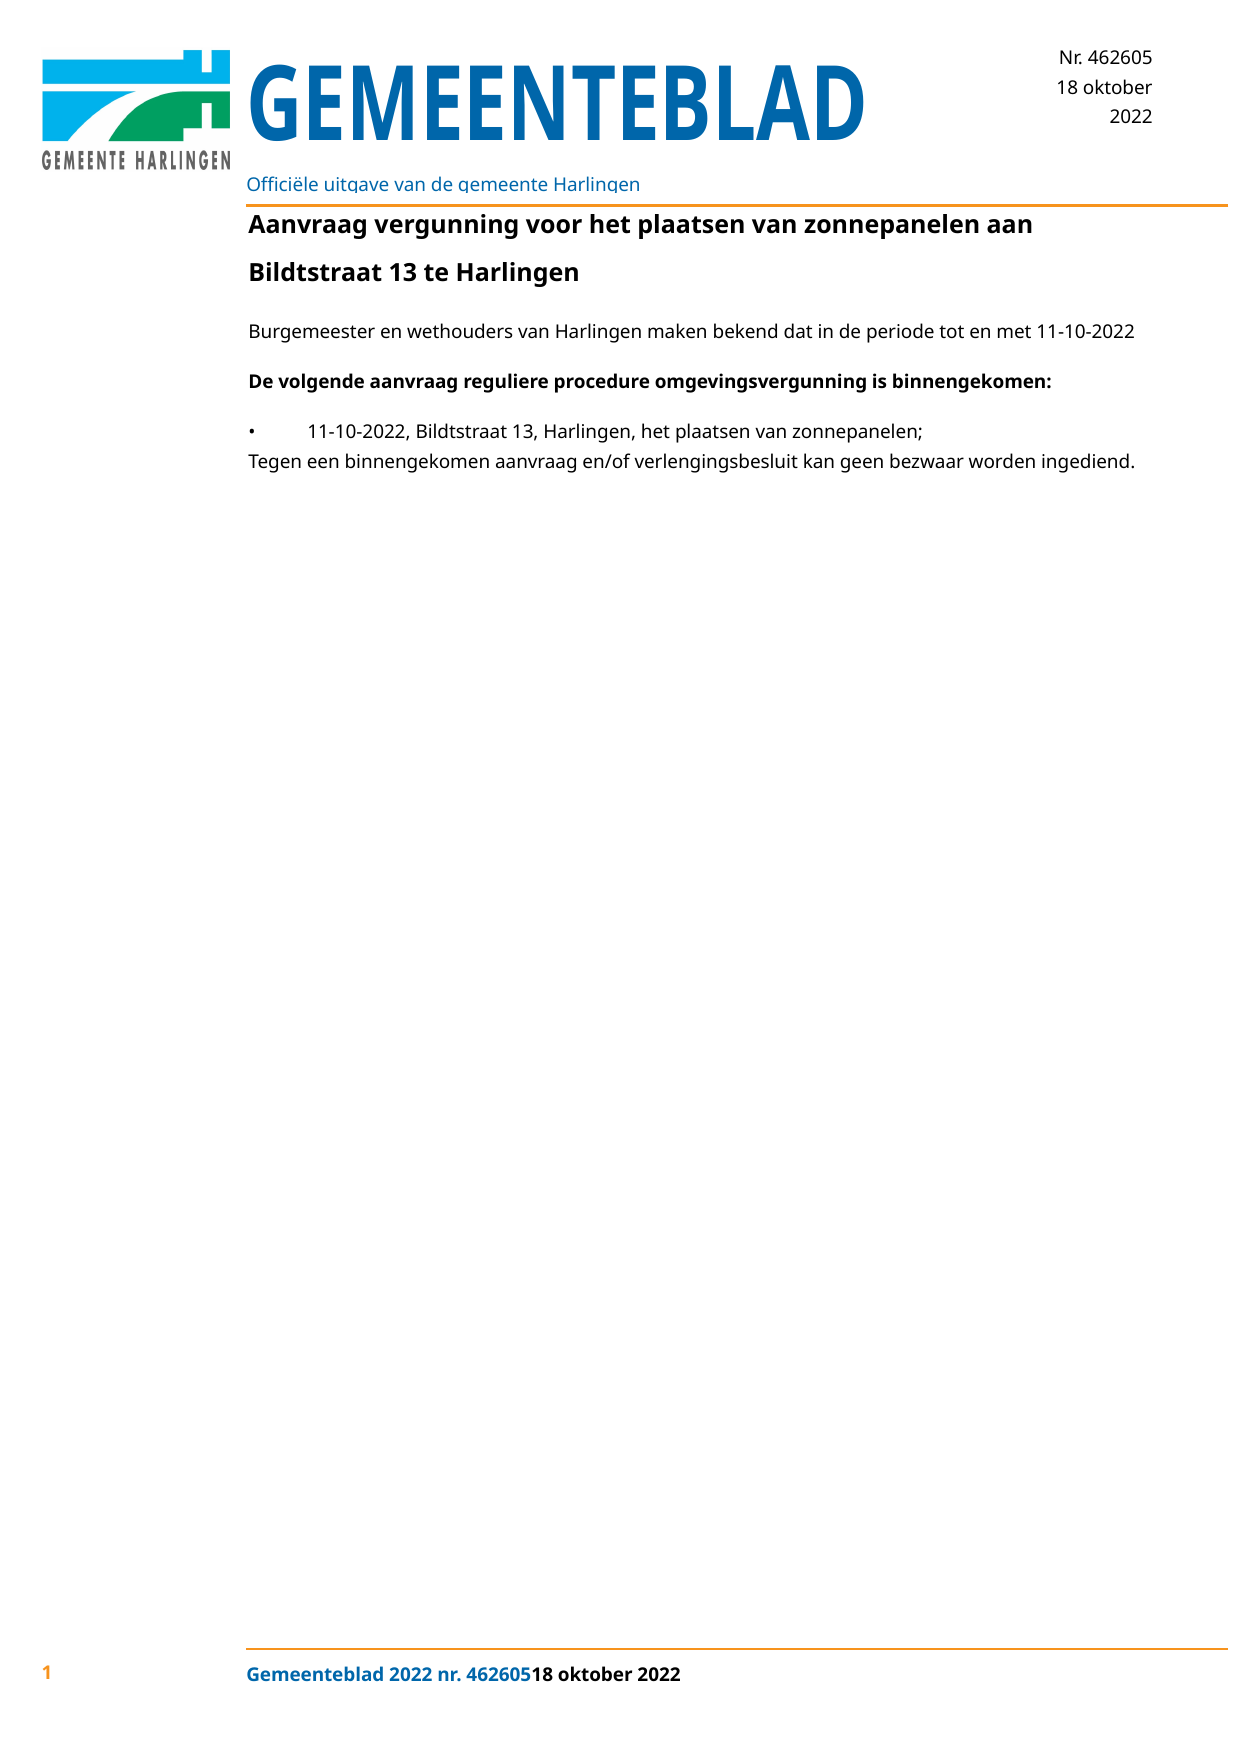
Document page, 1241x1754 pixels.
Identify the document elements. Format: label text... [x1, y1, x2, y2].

picture [41, 47, 231, 172]
text Aanvraag vergunning voor het plaatsen van zonnepanelen aan Bildtstraat 13 te Harlingen [248, 207, 1152, 288]
list 11-10-2022, Bildtstraat 13, Harlingen, het plaatsen van zonnepanelen; [248, 419, 1152, 444]
text De volgende aanvraag reguliere procedure omgevingsvergunning is binnengekomen: [248, 368, 1152, 394]
text Tegen een binnengekomen aanvraag en/of verlengingsbesluit kan geen bezwaar worden ingediend. [248, 448, 1152, 474]
text Burgemeester en wethouders van Harlingen maken bekend dat in de periode tot en met 11-10-2022 [248, 318, 1152, 344]
